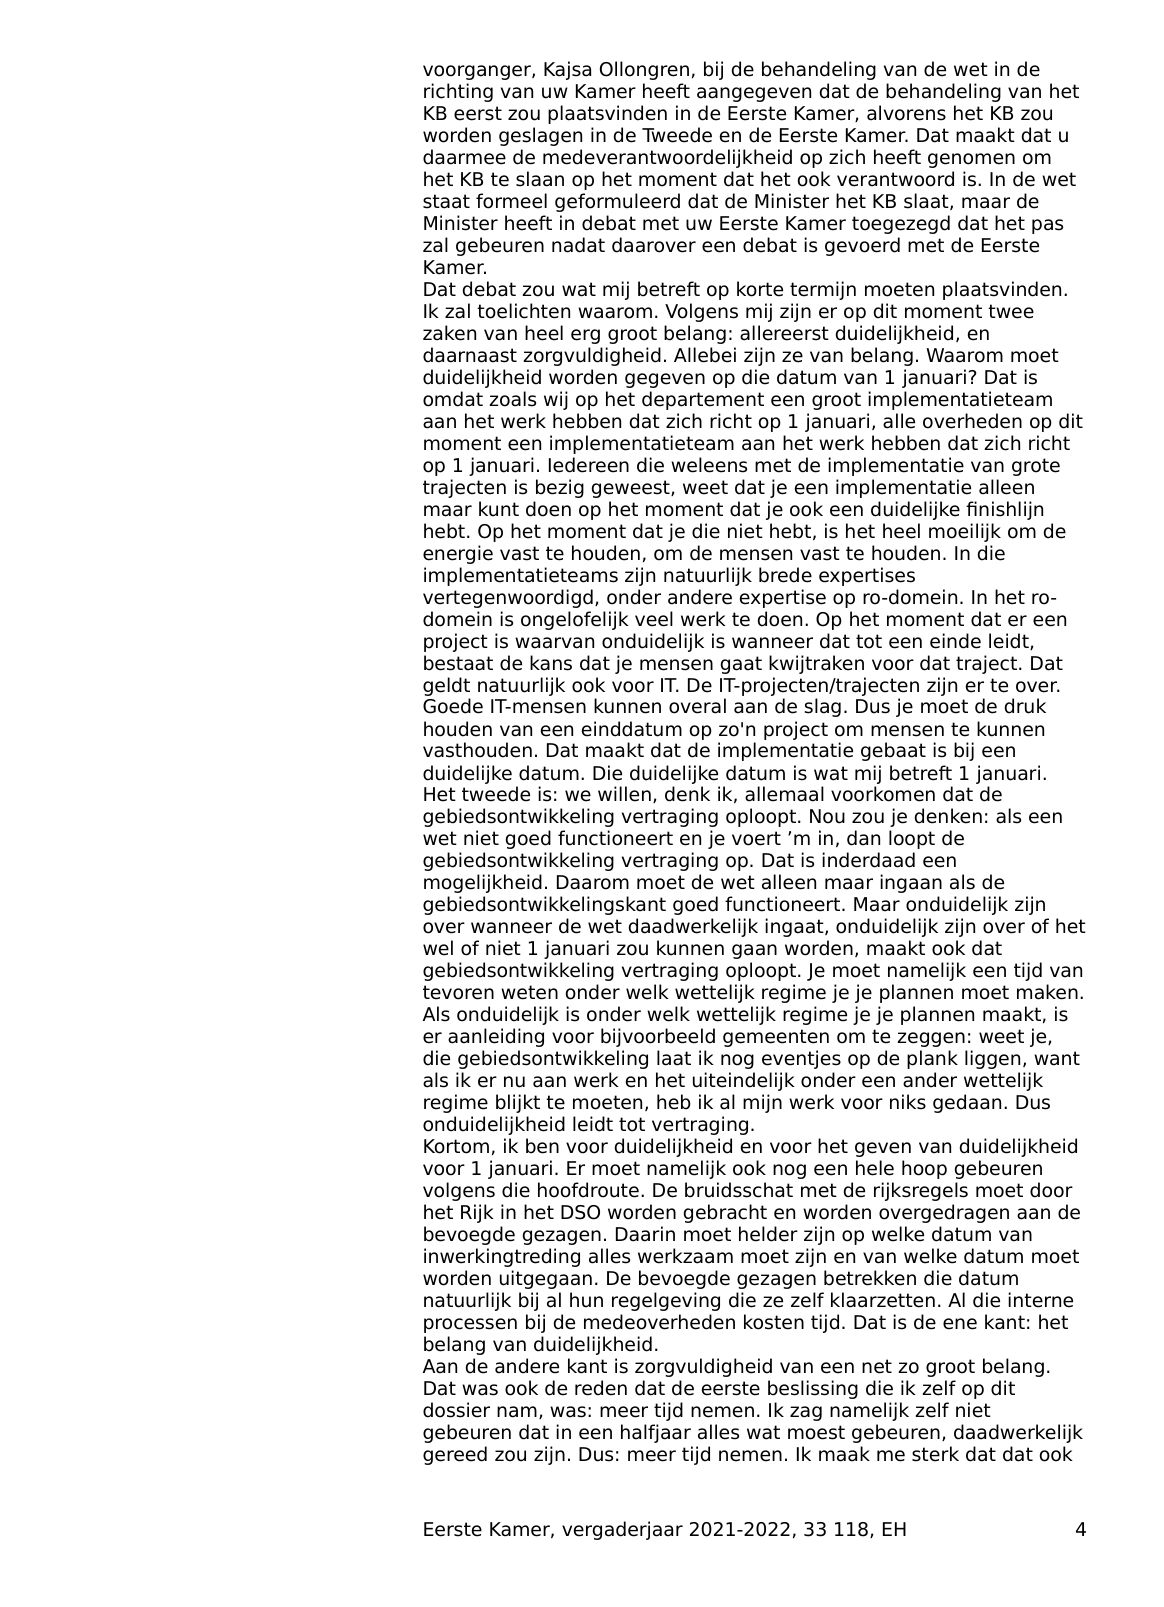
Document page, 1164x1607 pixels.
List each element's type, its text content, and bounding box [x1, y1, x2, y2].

text Aan de andere kant is zorgvuldigheid van een net zo groot belang. Dat was ook de reden dat de eerste beslissing die ik zelf op dit dossier nam, was: meer tijd nemen. Ik zag namelijk zelf niet gebeuren dat in een halfjaar alles wat moest gebeuren, daadwerkelijk gereed zou zijn. Dus: meer tijd nemen. Ik maak me sterk dat dat ook [422, 1356, 1087, 1466]
text voorganger, Kajsa Ollongren, bij de behandeling van de wet in de richting van uw Kamer heeft aangegeven dat de behandeling van het KB eerst zou plaatsvinden in de Eerste Kamer, alvorens het KB zou worden geslagen in de Tweede en de Eerste Kamer. Dat maakt dat u daarmee de medeverantwoordelijkheid op zich heeft genomen om het KB te slaan op het moment dat het ook verantwoord is. In de wet staat formeel geformuleerd dat de Minister het KB slaat, maar de Minister heeft in debat met uw Eerste Kamer toegezegd dat het pas zal gebeuren nadat daarover een debat is gevoerd met de Eerste Kamer. [422, 59, 1087, 279]
text Dat debat zou wat mij betreft op korte termijn moeten plaatsvinden. Ik zal toelichten waarom. Volgens mij zijn er op dit moment twee zaken van heel erg groot belang: allereerst duidelijkheid, en daarnaast zorgvuldigheid. Allebei zijn ze van belang. Waarom moet duidelijkheid worden gegeven op die datum van 1 januari? Dat is omdat zoals wij op het departement een groot implementatieteam aan het werk hebben dat zich richt op 1 januari, alle overheden op dit moment een implementatieteam aan het werk hebben dat zich richt op 1 januari. Iedereen die weleens met de implementatie van grote trajecten is bezig geweest, weet dat je een implementatie alleen maar kunt doen op het moment dat je ook een duidelijke finishlijn hebt. Op het moment dat je die niet hebt, is het heel moeilijk om de energie vast te houden, om de mensen vast te houden. In die implementatieteams zijn natuurlijk brede expertises vertegenwoordigd, onder andere expertise op ro-domein. In het ro-domein is ongelofelijk veel werk te doen. Op het moment dat er een project is waarvan onduidelijk is wanneer dat tot een einde leidt, bestaat de kans dat je mensen gaat kwijtraken voor dat traject. Dat geldt natuurlijk ook voor IT. De IT-projecten/trajecten zijn er te over. Goede IT-mensen kunnen overal aan de slag. Dus je moet de druk houden van een einddatum op zo'n project om mensen te kunnen vasthouden. Dat maakt dat de implementatie gebaat is bij een duidelijke datum. Die duidelijke datum is wat mij betreft 1 januari. [422, 279, 1087, 784]
text Het tweede is: we willen, denk ik, allemaal voorkomen dat de gebiedsontwikkeling vertraging oploopt. Nou zou je denken: als een wet niet goed functioneert en je voert ’m in, dan loopt de gebiedsontwikkeling vertraging op. Dat is inderdaad een mogelijkheid. Daarom moet de wet alleen maar ingaan als de gebiedsontwikkelingskant goed functioneert. Maar onduidelijk zijn over wanneer de wet daadwerkelijk ingaat, onduidelijk zijn over of het wel of niet 1 januari zou kunnen gaan worden, maakt ook dat gebiedsontwikkeling vertraging oploopt. Je moet namelijk een tijd van tevoren weten onder welk wettelijk regime je je plannen moet maken. Als onduidelijk is onder welk wettelijk regime je je plannen maakt, is er aanleiding voor bijvoorbeeld gemeenten om te zeggen: weet je, die gebiedsontwikkeling laat ik nog eventjes op de plank liggen, want als ik er nu aan werk en het uiteindelijk onder een ander wettelijk regime blijkt te moeten, heb ik al mijn werk voor niks gedaan. Dus onduidelijkheid leidt tot vertraging. [422, 784, 1087, 1136]
text Kortom, ik ben voor duidelijkheid en voor het geven van duidelijkheid voor 1 januari. Er moet namelijk ook nog een hele hoop gebeuren volgens die hoofdroute. De bruidsschat met de rijksregels moet door het Rijk in het DSO worden gebracht en worden overgedragen aan de bevoegde gezagen. Daarin moet helder zijn op welke datum van inwerkingtreding alles werkzaam moet zijn en van welke datum moet worden uitgegaan. De bevoegde gezagen betrekken die datum natuurlijk bij al hun regelgeving die ze zelf klaarzetten. Al die interne processen bij de medeoverheden kosten tijd. Dat is de ene kant: het belang van duidelijkheid. [422, 1136, 1087, 1356]
